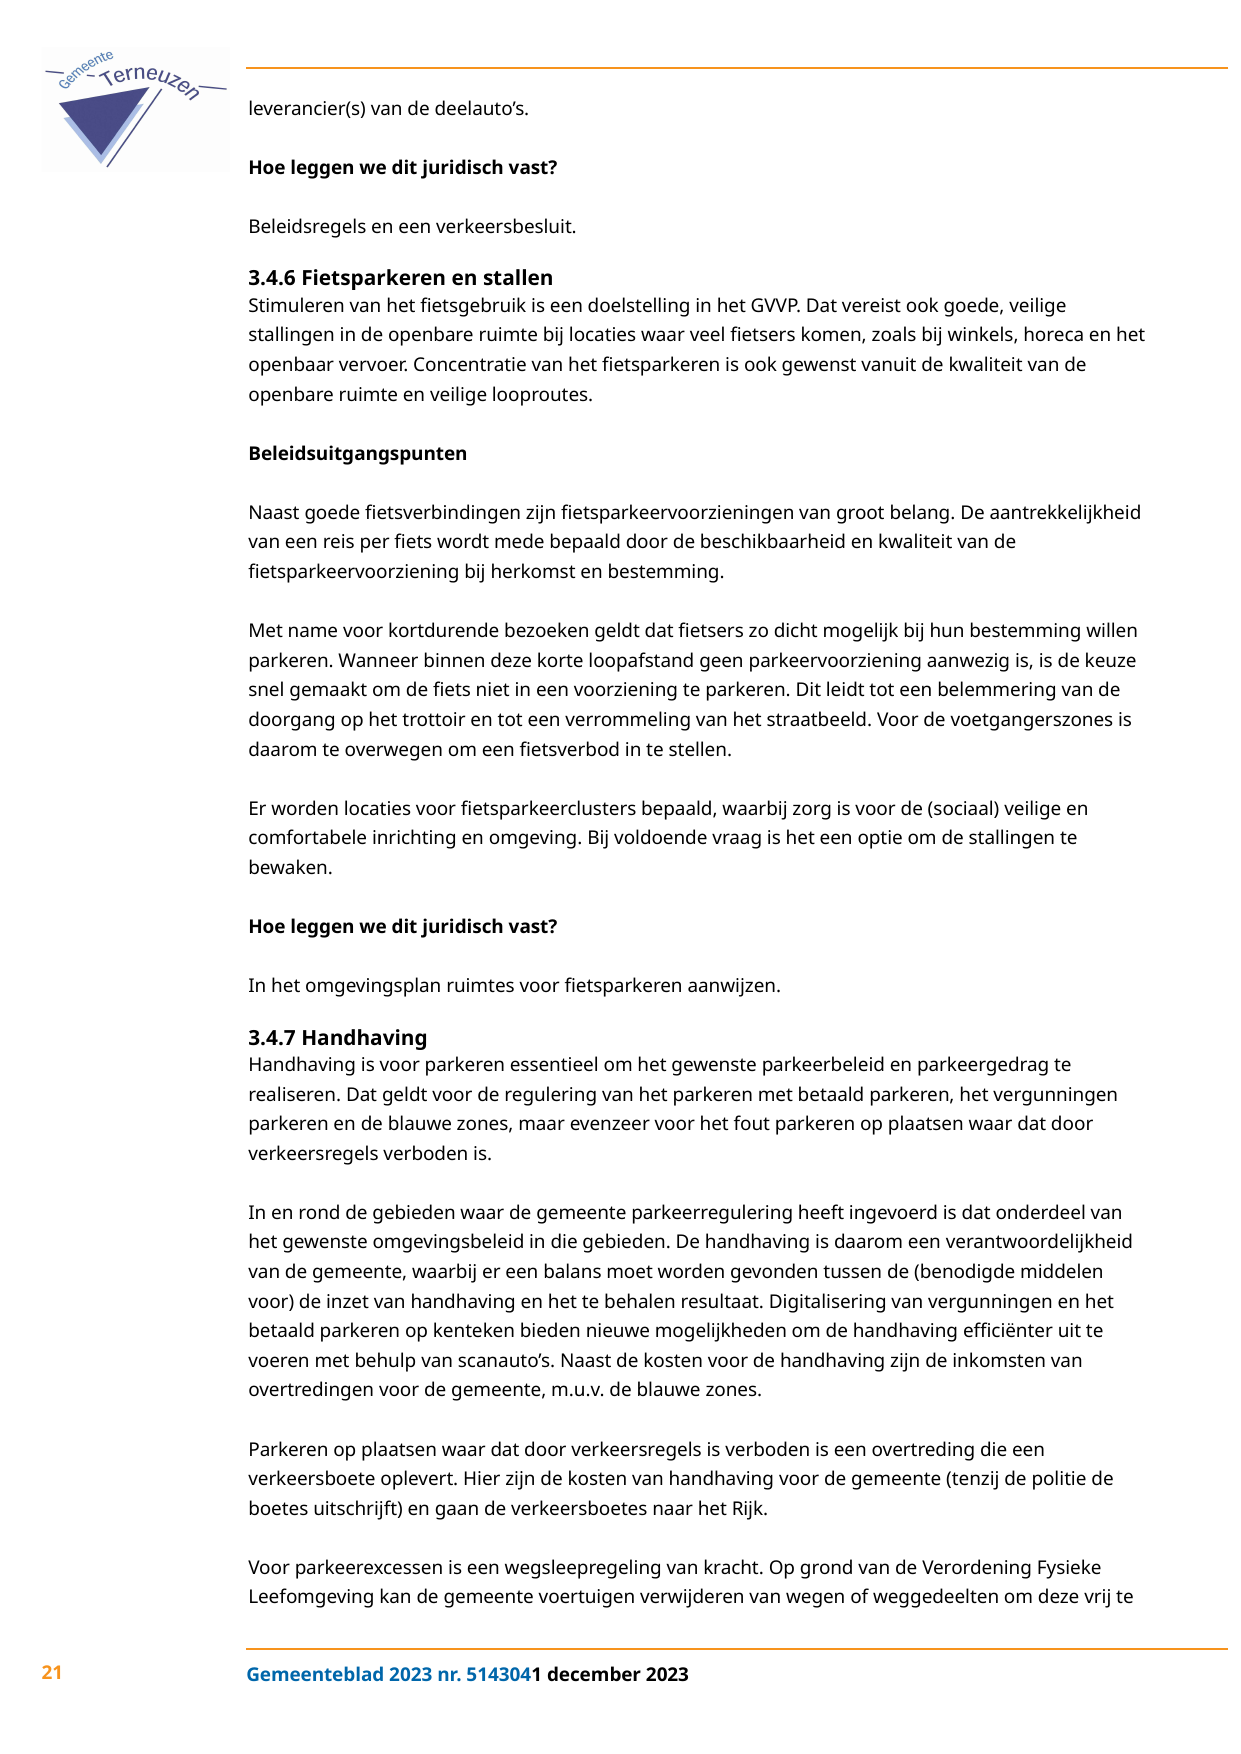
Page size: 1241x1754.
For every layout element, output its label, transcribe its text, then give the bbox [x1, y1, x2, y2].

text Naast goede fietsverbindingen zijn fietsparkeervoorzieningen van groot belang. De aantrekkelijkheid van een reis per fiets wordt mede bepaald door de beschikbaarheid en kwaliteit van de fietsparkeervoorziening bij herkomst en bestemming. [248, 499, 1152, 584]
text leverancier(s) van de deelauto’s. [248, 95, 1152, 121]
text Handhaving is voor parkeren essentieel om het gewenste parkeerbeleid en parkeergedrag te realiseren. Dat geldt voor de regulering van het parkeren met betaald parkeren, het vergunningen parkeren en de blauwe zones, maar evenzeer voor het fout parkeren op plaatsen waar dat door verkeersregels verboden is. [248, 1051, 1152, 1166]
text Met name voor kortdurende bezoeken geldt dat fietsers zo dicht mogelijk bij hun bestemming willen parkeren. Wanneer binnen deze korte loopafstand geen parkeervoorziening aanwezig is, is de keuze snel gemaakt om de fiets niet in een voorziening te parkeren. Dit leidt tot een belemmering van de doorgang op het trottoir en tot een verrommeling van het straatbeeld. Voor de voetgangerszones is daarom te overwegen om een fietsverbod in te stellen. [248, 617, 1152, 761]
text Beleidsregels en een verkeersbesluit. [248, 213, 1152, 239]
text 3.4.7 Handhaving [248, 1023, 1152, 1051]
text Stimuleren van het fietsgebruik is een doelstelling in het GVVP. Dat vereist ook goede, veilige stallingen in de openbare ruimte bij locaties waar veel fietsers komen, zoals bij winkels, horeca en het openbaar vervoer. Concentratie van het fietsparkeren is ook gewenst vanuit de kwaliteit van de openbare ruimte en veilige looproutes. [248, 292, 1152, 406]
text Hoe leggen we dit juridisch vast? [248, 154, 1152, 180]
text In en rond de gebieden waar de gemeente parkeerregulering heeft ingevoerd is dat onderdeel van het gewenste omgevingsbeleid in die gebieden. De handhaving is daarom een verantwoordelijkheid van de gemeente, waarbij er een balans moet worden gevonden tussen de (benodigde middelen voor) de inzet van handhaving en het te behalen resultaat. Digitalisering van vergunningen en het betaald parkeren op kenteken bieden nieuwe mogelijkheden om de handhaving efficiënter uit te voeren met behulp van scanauto’s. Naast de kosten voor de handhaving zijn de inkomsten van overtredingen voor de gemeente, m.u.v. de blauwe zones. [248, 1199, 1152, 1402]
picture [41, 47, 231, 172]
text In het omgevingsplan ruimtes voor fietsparkeren aanwijzen. [248, 972, 1152, 998]
text Beleidsuitgangspunten [248, 440, 1152, 466]
text 3.4.6 Fietsparkeren en stallen [248, 263, 1152, 292]
text Voor parkeerexcessen is een wegsleepregeling van kracht. Op grond van de Verordening Fysieke Leefomgeving kan de gemeente voertuigen verwijderen van wegen of weggedeelten om deze vrij te [248, 1554, 1152, 1609]
text Parkeren op plaatsen waar dat door verkeersregels is verboden is een overtreding die een verkeersboete oplevert. Hier zijn de kosten van handhaving voor de gemeente (tenzij de politie de boetes uitschrijft) en gaan de verkeersboetes naar het Rijk. [248, 1436, 1152, 1521]
text Hoe leggen we dit juridisch vast? [248, 913, 1152, 939]
text Er worden locaties voor fietsparkeerclusters bepaald, waarbij zorg is voor de (sociaal) veilige en comfortabele inrichting en omgeving. Bij voldoende vraag is het een optie om de stallingen te bewaken. [248, 795, 1152, 880]
